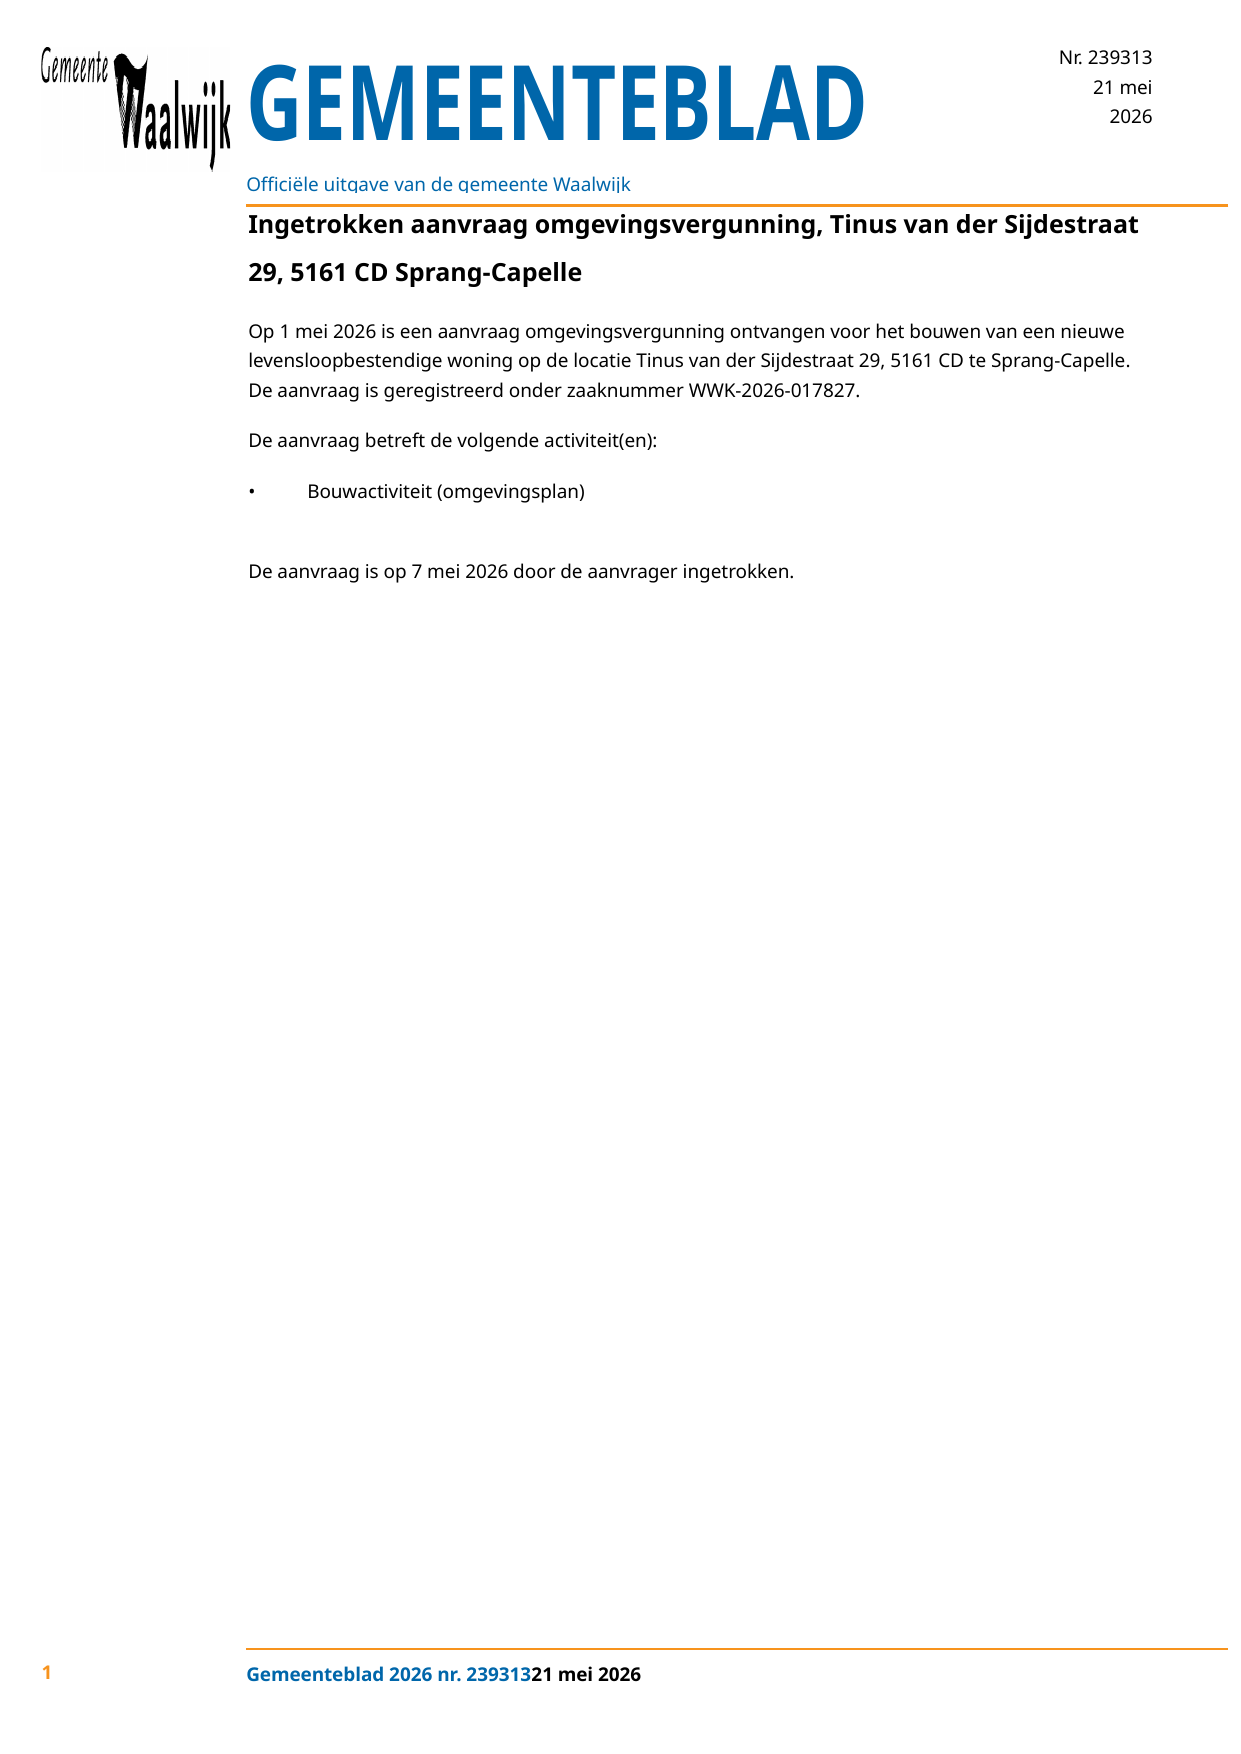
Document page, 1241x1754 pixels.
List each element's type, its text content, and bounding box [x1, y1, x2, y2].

text Op 1 mei 2026 is een aanvraag omgevingsvergunning ontvangen voor het bouwen van een nieuwe levensloopbestendige woning op de locatie Tinus van der Sijdestraat 29, 5161 CD te Sprang-Capelle. De aanvraag is geregistreerd onder zaaknummer WWK-2026-017827. [248, 318, 1152, 403]
picture [41, 47, 231, 172]
text Ingetrokken aanvraag omgevingsvergunning, Tinus van der Sijdestraat 29, 5161 CD Sprang-Capelle [248, 207, 1152, 288]
text De aanvraag is op 7 mei 2026 door de aanvrager ingetrokken. [248, 558, 1152, 584]
text De aanvraag betreft de volgende activiteit(en): [248, 427, 1152, 453]
list Bouwactiviteit (omgevingsplan) [248, 478, 1152, 504]
